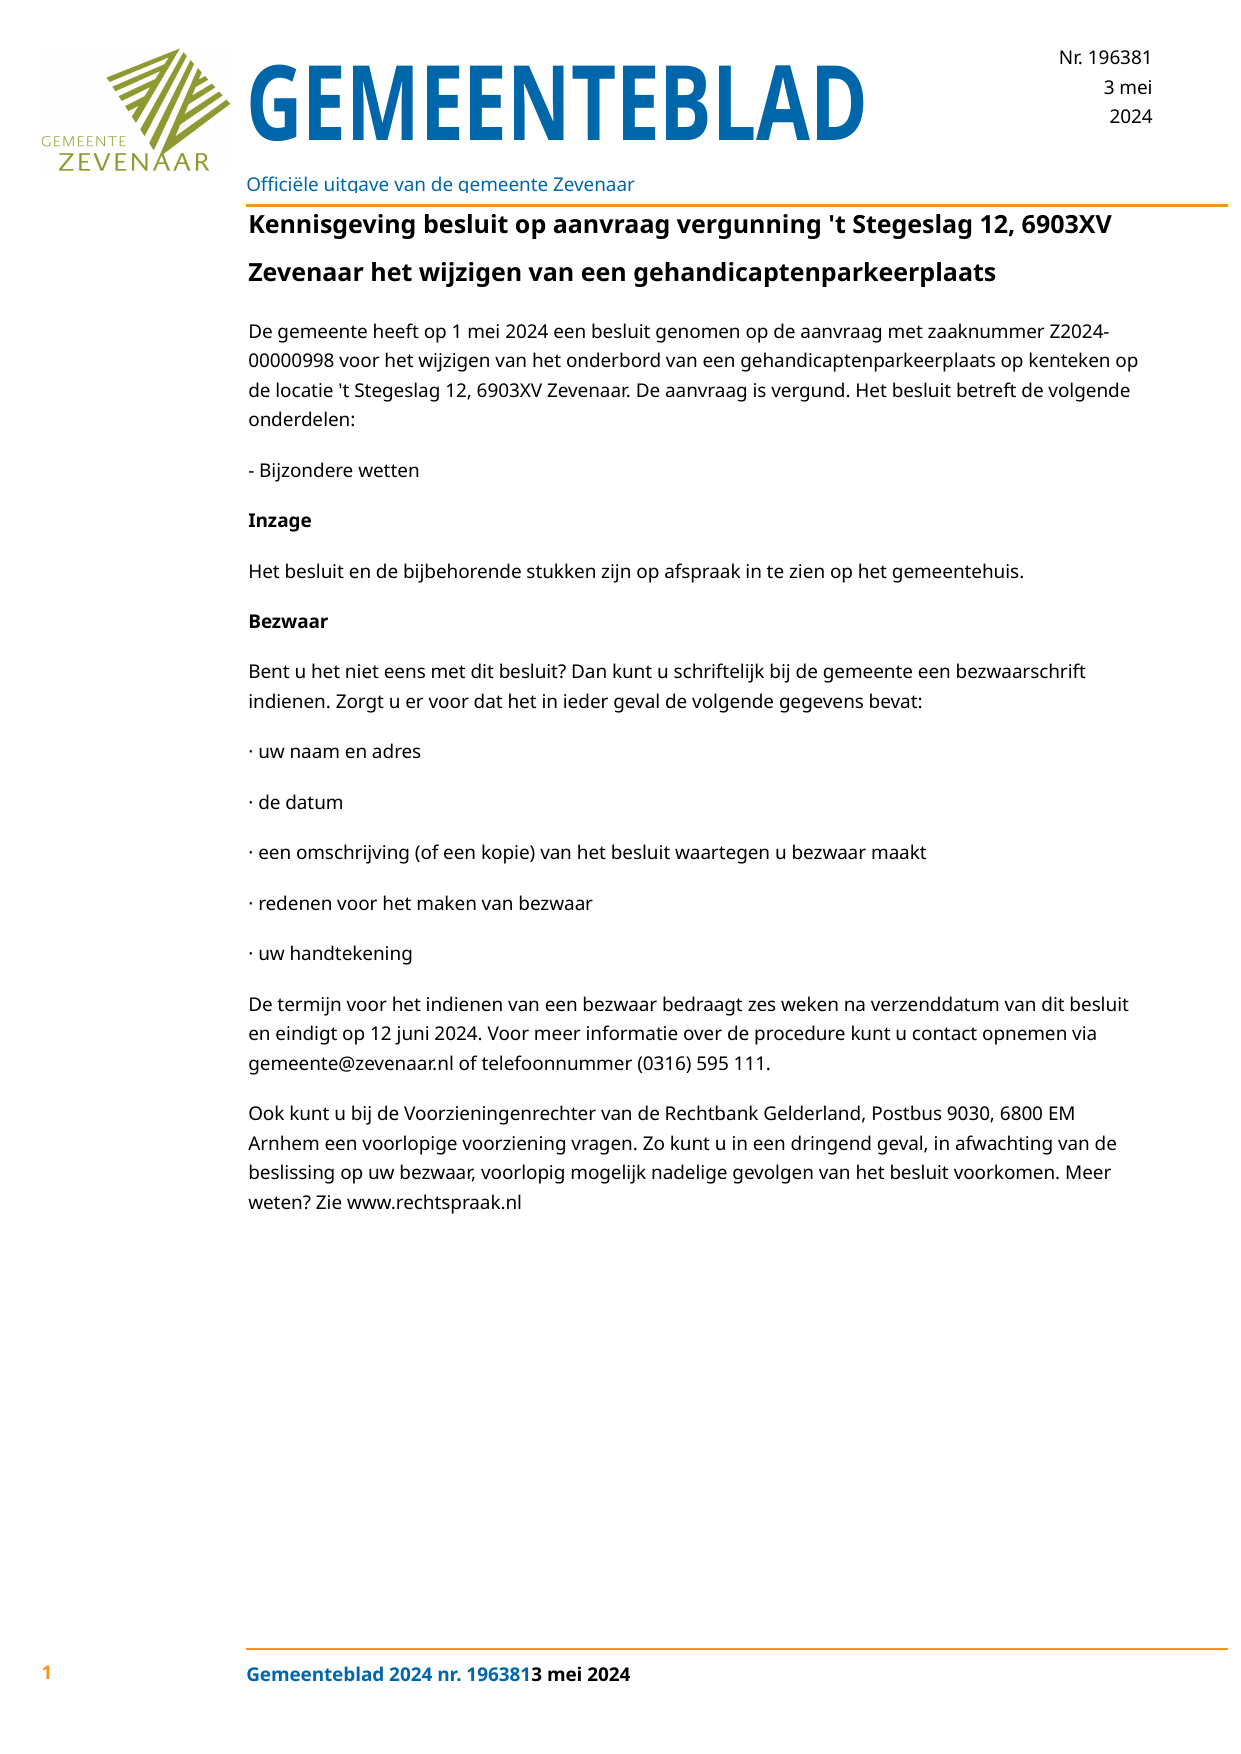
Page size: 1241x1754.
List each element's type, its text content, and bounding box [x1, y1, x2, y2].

text Bent u het niet eens met dit besluit? Dan kunt u schriftelijk bij de gemeente een bezwaarschrift indienen. Zorgt u er voor dat het in ieder geval de volgende gegevens bevat: [248, 659, 1152, 714]
text · uw handtekening [248, 940, 1152, 966]
text Kennisgeving besluit op aanvraag vergunning 't Stegeslag 12, 6903XV Zevenaar het wijzigen van een gehandicaptenparkeerplaats [248, 207, 1152, 288]
text Inzage [248, 507, 1152, 533]
text · redenen voor het maken van bezwaar [248, 890, 1152, 916]
text De gemeente heeft op 1 mei 2024 een besluit genomen op de aanvraag met zaaknummer Z2024-00000998 voor het wijzigen van het onderbord van een gehandicaptenparkeerplaats op kenteken op de locatie 't Stegeslag 12, 6903XV Zevenaar. De aanvraag is vergund. Het besluit betreft de volgende onderdelen: [248, 318, 1152, 432]
text De termijn voor het indienen van een bezwaar bedraagt zes weken na verzenddatum van dit besluit en eindigt op 12 juni 2024. Voor meer informatie over de procedure kunt u contact opnemen via gemeente@zevenaar.nl of telefoonnummer (0316) 595 111. [248, 991, 1152, 1076]
text Bezwaar [248, 608, 1152, 634]
text · de datum [248, 789, 1152, 815]
text Het besluit en de bijbehorende stukken zijn op afspraak in te zien op het gemeentehuis. [248, 558, 1152, 584]
text · een omschrijving (of een kopie) van het besluit waartegen u bezwaar maakt [248, 839, 1152, 865]
text · uw naam en adres [248, 739, 1152, 764]
text - Bijzondere wetten [248, 457, 1152, 483]
picture [41, 47, 231, 172]
text Ook kunt u bij de Voorzieningenrechter van de Rechtbank Gelderland, Postbus 9030, 6800 EM Arnhem een voorlopige voorziening vragen. Zo kunt u in een dringend geval, in afwachting van de beslissing op uw bezwaar, voorlopig mogelijk nadelige gevolgen van het besluit voorkomen. Meer weten? Zie www.rechtspraak.nl [248, 1100, 1152, 1215]
